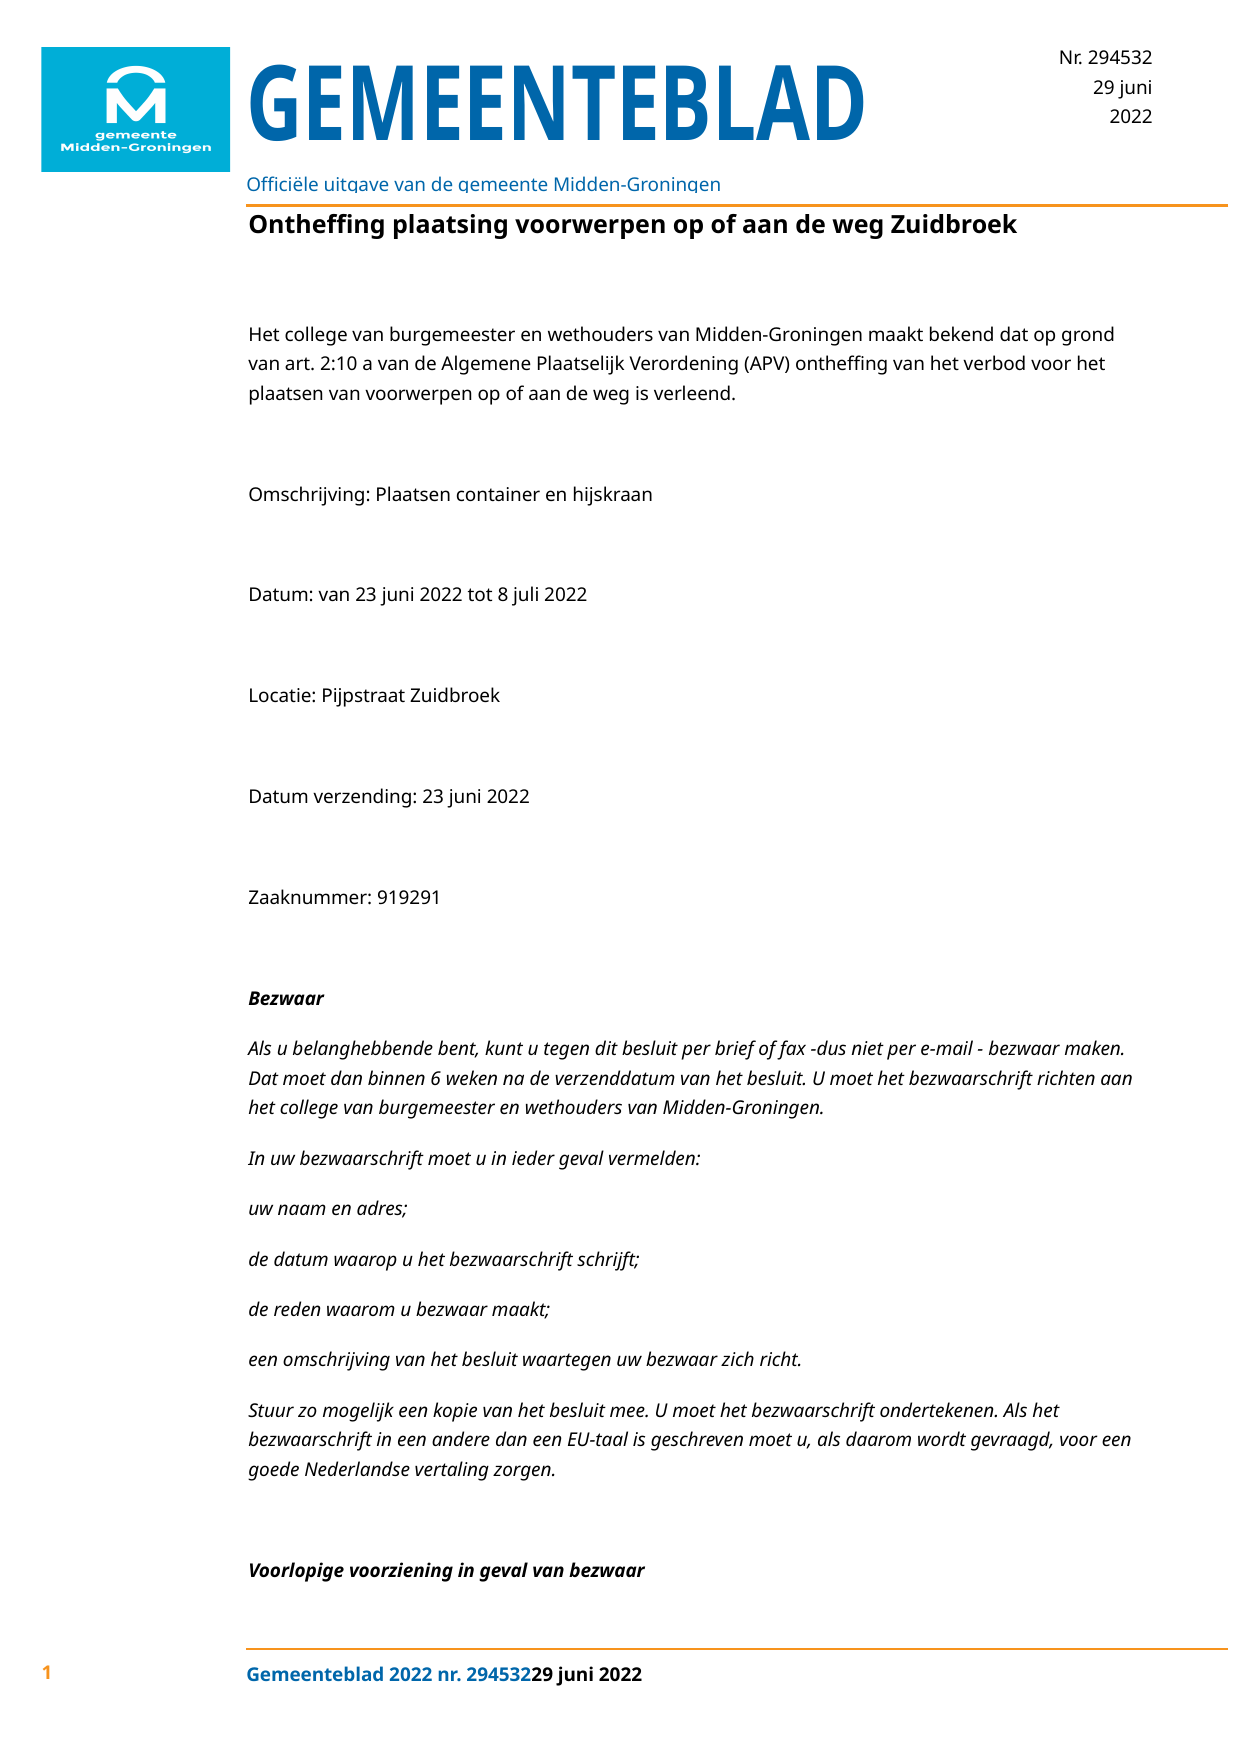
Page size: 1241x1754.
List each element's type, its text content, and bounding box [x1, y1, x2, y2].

text de reden waarom u bezwaar maakt; [248, 1296, 1152, 1322]
text uw naam en adres; [248, 1195, 1152, 1221]
text Ontheffing plaatsing voorwerpen op of aan de weg Zuidbroek [248, 207, 1152, 241]
text Voorlopige voorziening in geval van bezwaar [248, 1557, 1152, 1583]
picture [108, 66, 164, 82]
picture [107, 89, 165, 122]
text Stuur zo mogelijk een kopie van het besluit mee. U moet het bezwaarschrift ondertekenen. Als het bezwaarschrift in een andere dan een EU-taal is geschreven moet u, als daarom wordt gevraagd, voor een goede Nederlandse vertaling zorgen. [248, 1397, 1152, 1482]
text Het college van burgemeester en wethouders van Midden-Groningen maakt bekend dat op grond van art. 2:10 a van de Algemene Plaatselijk Verordening (APV) ontheffing van het verbod voor het plaatsen van voorwerpen op of aan de weg is verleend. [248, 321, 1152, 406]
text Zaaknummer: 919291 [248, 884, 1152, 910]
text Omschrijving: Plaatsen container en hijskraan [248, 481, 1152, 506]
text de datum waarop u het bezwaarschrift schrijft; [248, 1246, 1152, 1271]
text Bezwaar [248, 985, 1152, 1011]
picture [184, 146, 190, 153]
text In uw bezwaarschrift moet u in ieder geval vermelden: [248, 1145, 1152, 1171]
text Datum verzending: 23 juni 2022 [248, 783, 1152, 809]
text Datum: van 23 juni 2022 tot 8 juli 2022 [248, 582, 1152, 607]
text een omschrijving van het besluit waartegen uw bezwaar zich richt. [248, 1347, 1152, 1372]
text Locatie: Pijpstraat Zuidbroek [248, 682, 1152, 708]
text Als u belanghebbende bent, kunt u tegen dit besluit per brief of fax -dus niet per e-mail - bezwaar maken. Dat moet dan binnen 6 weken na de verzenddatum van het besluit. U moet het bezwaarschrift richten aan het college van burgemeester en wethouders van Midden-Groningen. [248, 1035, 1152, 1120]
